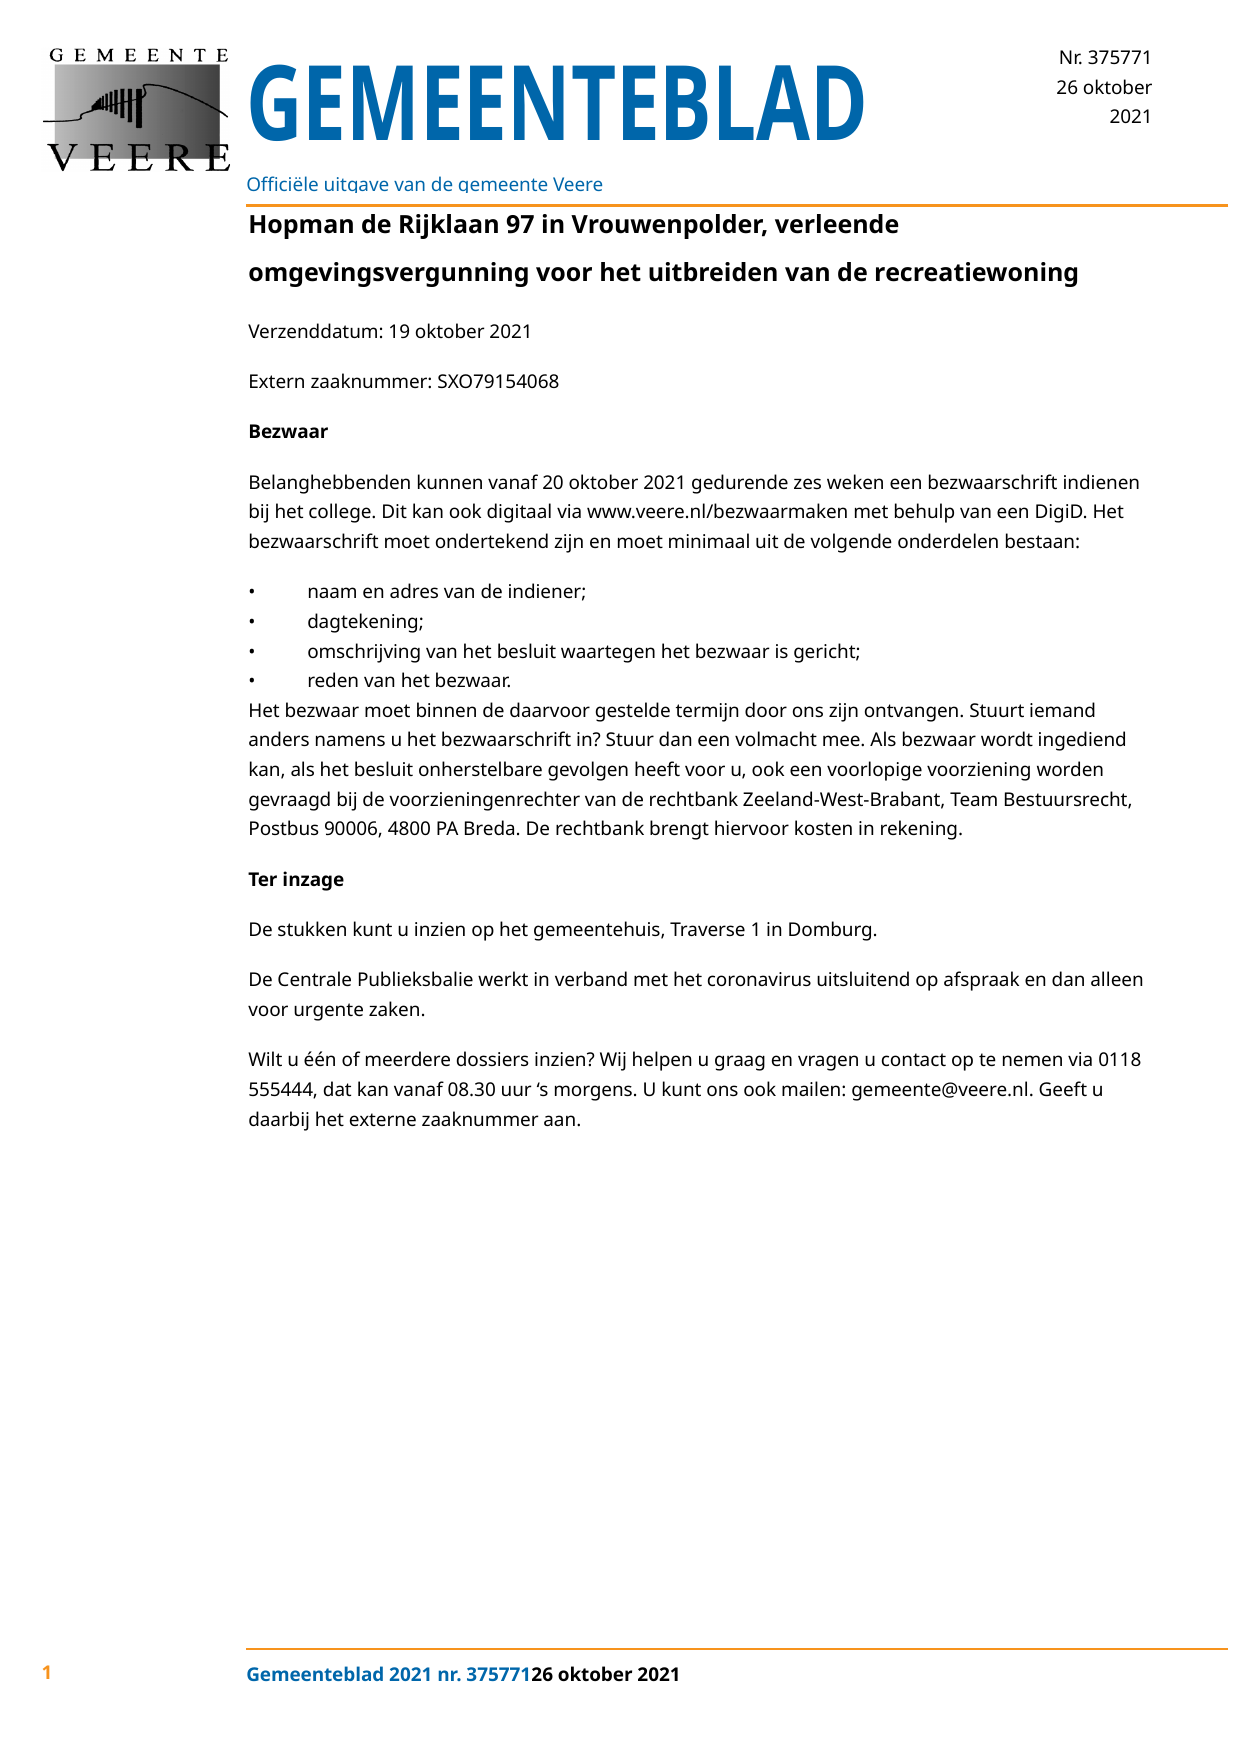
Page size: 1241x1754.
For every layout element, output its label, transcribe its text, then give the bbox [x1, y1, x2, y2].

text Verzenddatum: 19 oktober 2021 [248, 318, 1152, 344]
list naam en adres van de indiener; [248, 579, 1152, 604]
text Ter inzage [248, 866, 1152, 892]
text De stukken kunt u inzien op het gemeentehuis, Traverse 1 in Domburg. [248, 916, 1152, 942]
text Belanghebbenden kunnen vanaf 20 oktober 2021 gedurende zes weken een bezwaarschrift indienen bij het college. Dit kan ook digitaal via www.veere.nl/bezwaarmaken met behulp van een DigiD. Het bezwaarschrift moet ondertekend zijn en moet minimaal uit de volgende onderdelen bestaan: [248, 469, 1152, 554]
text Wilt u één of meerdere dossiers inzien? Wij helpen u graag en vragen u contact op te nemen via 0118 555444, dat kan vanaf 08.30 uur ‘s morgens. U kunt ons ook mailen: gemeente@veere.nl. Geeft u daarbij het externe zaaknummer aan. [248, 1047, 1152, 1132]
text Het bezwaar moet binnen de daarvoor gestelde termijn door ons zijn ontvangen. Stuurt iemand anders namens u het bezwaarschrift in? Stuur dan een volmacht mee. Als bezwaar wordt ingediend kan, als het besluit onherstelbare gevolgen heeft voor u, ook een voorlopige voorziening worden gevraagd bij de voorzieningenrechter van de rechtbank Zeeland-West-Brabant, Team Bestuursrecht, Postbus 90006, 4800 PA Breda. De rechtbank brengt hiervoor kosten in rekening. [248, 697, 1152, 841]
text De Centrale Publieksbalie werkt in verband met het coronavirus uitsluitend op afspraak en dan alleen voor urgente zaken. [248, 967, 1152, 1022]
list reden van het bezwaar. [248, 667, 1152, 693]
text Extern zaaknummer: SXO79154068 [248, 368, 1152, 394]
list omschrijving van het besluit waartegen het bezwaar is gericht; [248, 638, 1152, 664]
text Hopman de Rijklaan 97 in Vrouwenpolder, verleende omgevingsvergunning voor het uitbreiden van de recreatiewoning [248, 207, 1152, 288]
text Bezwaar [248, 419, 1152, 444]
picture [41, 47, 231, 172]
list dagtekening; [248, 608, 1152, 634]
